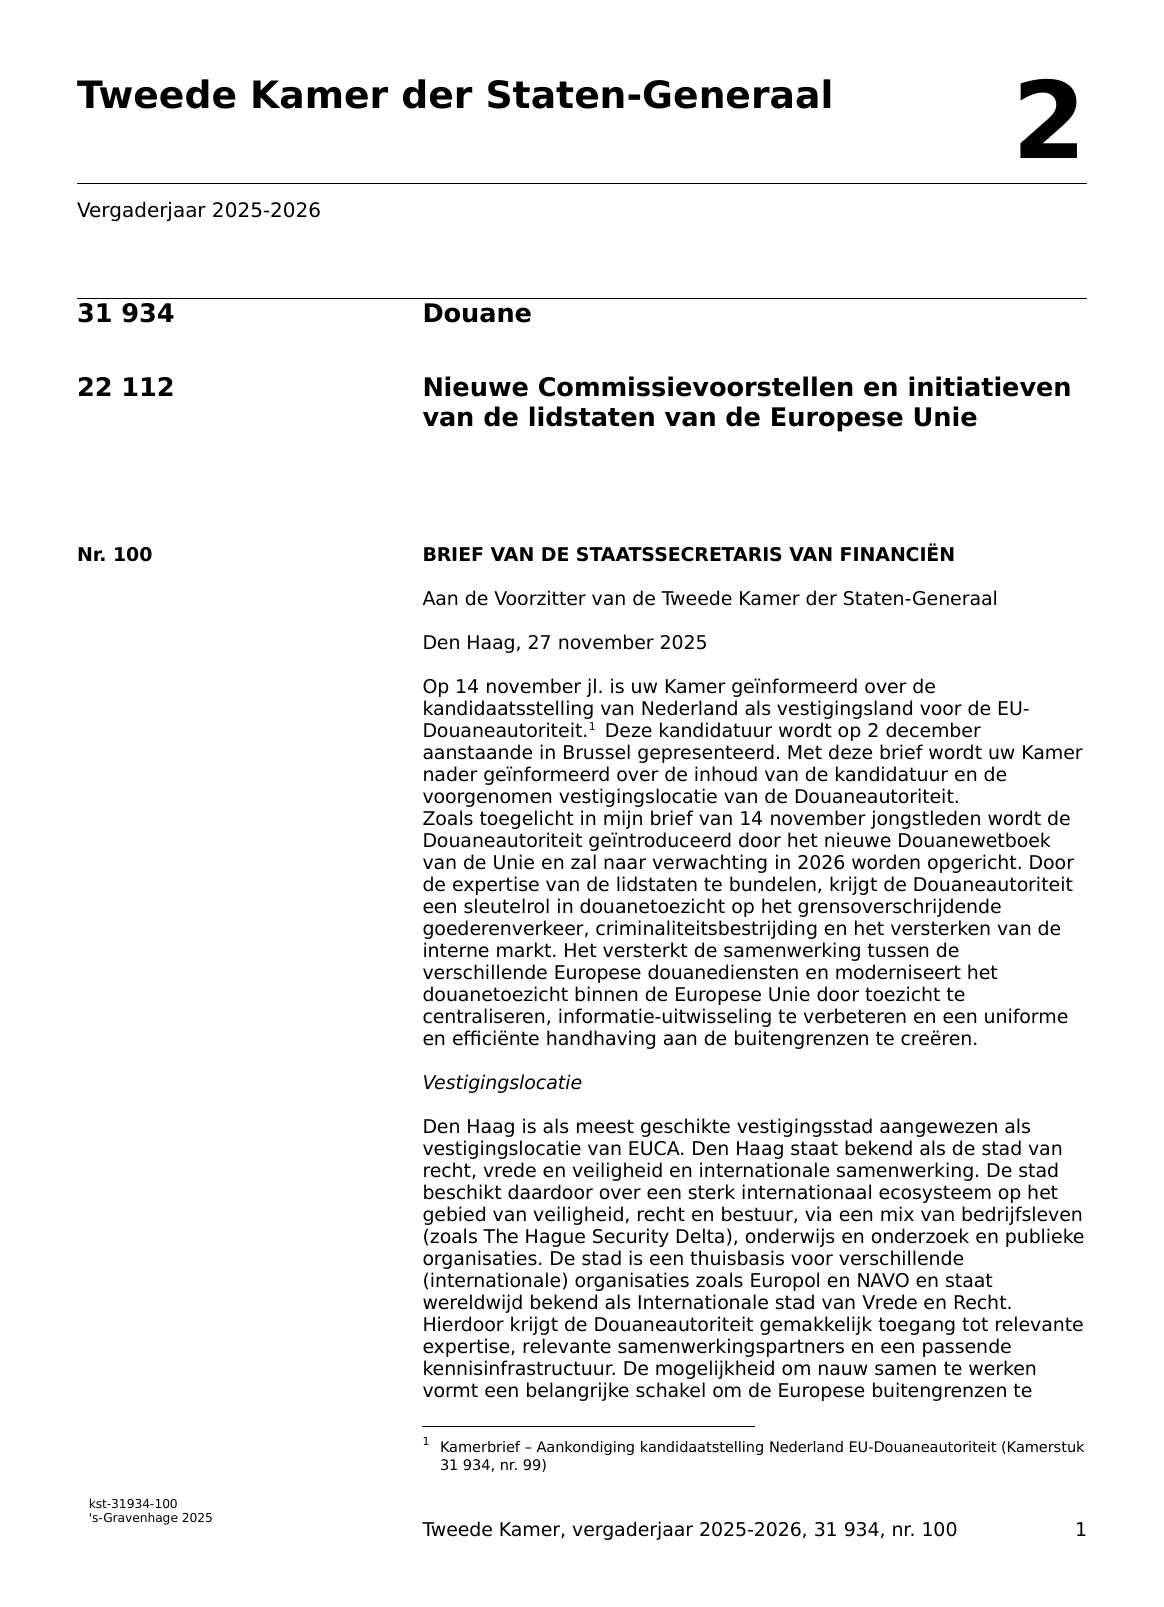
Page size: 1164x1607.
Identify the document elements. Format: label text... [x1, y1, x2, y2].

text Kamerbrief – Aankondiging kandidaatstelling Nederland EU-Douaneautoriteit (Kamerstuk 31 934, nr. 99) [422, 1435, 1087, 1474]
text Aan de Voorzitter van de Tweede Kamer der Staten-Generaal [422, 588, 1087, 609]
text Den Haag is als meest geschikte vestigingsstad aangewezen als vestigingslocatie van EUCA. Den Haag staat bekend als de stad van recht, vrede en veiligheid en internationale samenwerking. De stad beschikt daardoor over een sterk internationaal ecosysteem op het gebied van veiligheid, recht en bestuur, via een mix van bedrijfsleven (zoals The Hague Security Delta), onderwijs en onderzoek en publieke organisaties. De stad is een thuisbasis voor verschillende (internationale) organisaties zoals Europol en NAVO en staat wereldwijd bekend als Internationale stad van Vrede en Recht. Hierdoor krijgt de Douaneautoriteit gemakkelijk toegang tot relevante expertise, relevante samenwerkingspartners en een passende kennisinfrastructuur. De mogelijkheid om nauw samen te werken vormt een belangrijke schakel om de Europese buitengrenzen te [422, 1116, 1087, 1402]
subtitle 22 112 Nieuwe Commissievoorstellen en initiatieven van de lidstaten van de Europese Unie [77, 373, 1087, 432]
text Zoals toegelicht in mijn brief van 14 november jongstleden wordt de Douaneautoriteit geïntroduceerd door het nieuwe Douanewetboek van de Unie en zal naar verwachting in 2026 worden opgericht. Door de expertise van de lidstaten te bundelen, krijgt de Douaneautoriteit een sleutelrol in douanetoezicht op het grensoverschrijdende goederenverkeer, criminaliteitsbestrijding en het versterken van de interne markt. Het versterkt de samenwerking tussen de verschillende Europese douanediensten en moderniseert het douanetoezicht binnen de Europese Unie door toezicht te centraliseren, informatie-uitwisseling te verbeteren en een uniforme en efficiënte handhaving aan de buitengrenzen te creëren. [422, 808, 1087, 1049]
text 's-Gravenhage 2025 [88, 1511, 323, 1525]
text Op 14 november jl. is uw Kamer geïnformeerd over de kandidaatsstelling van Nederland als vestigingsland voor de EU-Douaneautoriteit. Deze kandidatuur wordt op 2 december aanstaande in Brussel gepresenteerd. Met deze brief wordt uw Kamer nader geïnformeerd over de inhoud van de kandidatuur en de voorgenomen vestigingslocatie van de Douaneautoriteit. [422, 676, 1087, 808]
subtitle 31 934 Douane [77, 299, 1087, 329]
table_cell Vergaderjaar 2025-2026 [77, 184, 1087, 298]
table_header Tweede Kamer der Staten-Generaal [77, 59, 886, 183]
table_header 2 [886, 59, 1087, 183]
text Den Haag, 27 november 2025 [422, 632, 1087, 654]
subtitle Nr. 100 BRIEF VAN DE STAATSSECRETARIS VAN FINANCIËN [77, 543, 1087, 565]
text kst-31934-100 [88, 1497, 323, 1511]
subtitle Vestigingslocatie [422, 1072, 1087, 1094]
